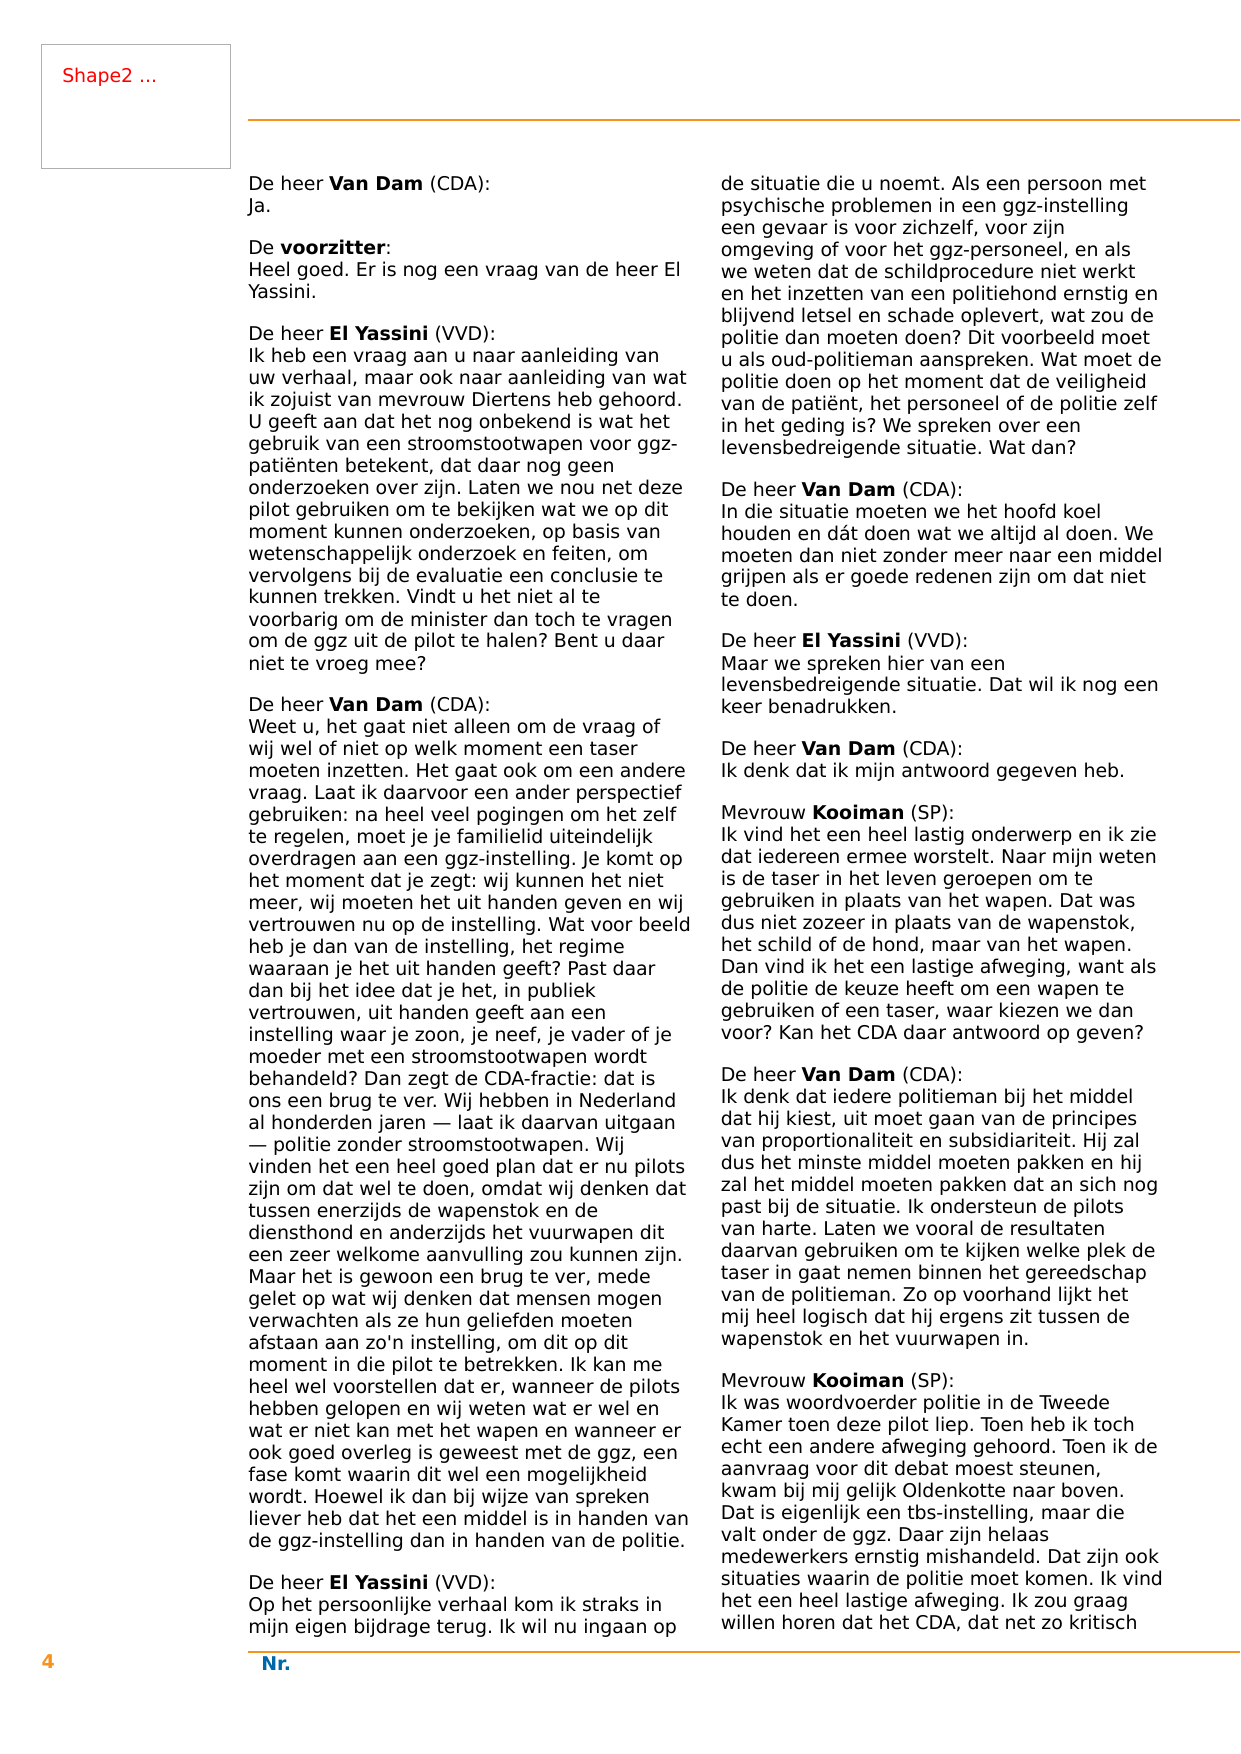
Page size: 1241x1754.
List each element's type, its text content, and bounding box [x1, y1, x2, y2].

text Ja. [248, 195, 691, 217]
text Heel goed. Er is nog een vraag van de heer El Yassini. [248, 259, 691, 303]
text Ik denk dat iedere politieman bij het middel dat hij kiest, uit moet gaan van de principes van proportionaliteit en subsidiariteit. Hij zal dus het minste middel moeten pakken en hij zal het middel moeten pakken dat an sich nog past bij de situatie. Ik ondersteun de pilots van harte. Laten we vooral de resultaten daarvan gebruiken om te kijken welke plek de taser in gaat nemen binnen het gereedschap van de politieman. Zo op voorhand lijkt het mij heel logisch dat hij ergens zit tussen de wapenstok en het vuurwapen in. [721, 1086, 1163, 1350]
text De heer Van Dam (CDA): [721, 1064, 1163, 1086]
text De heer El Yassini (VVD): [721, 630, 1163, 652]
text Weet u, het gaat niet alleen om de vraag of wij wel of niet op welk moment een taser moeten inzetten. Het gaat ook om een andere vraag. Laat ik daarvoor een ander perspectief gebruiken: na heel veel pogingen om het zelf te regelen, moet je je familielid uiteindelijk overdragen aan een ggz-instelling. Je komt op het moment dat je zegt: wij kunnen het niet meer, wij moeten het uit handen geven en wij vertrouwen nu op de instelling. Wat voor beeld heb je dan van de instelling, het regime waaraan je het uit handen geeft? Past daar dan bij het idee dat je het, in publiek vertrouwen, uit handen geeft aan een instelling waar je zoon, je neef, je vader of je moeder met een stroomstootwapen wordt behandeld? Dan zegt de CDA-fractie: dat is ons een brug te ver. Wij hebben in Nederland al honderden jaren — laat ik daarvan uitgaan — politie zonder stroomstootwapen. Wij vinden het een heel goed plan dat er nu pilots zijn om dat wel te doen, omdat wij denken dat tussen enerzijds de wapenstok en de diensthond en anderzijds het vuurwapen dit een zeer welkome aanvulling zou kunnen zijn. Maar het is gewoon een brug te ver, mede gelet op wat wij denken dat mensen mogen verwachten als ze hun geliefden moeten afstaan aan zo'n instelling, om dit op dit moment in die pilot te betrekken. Ik kan me heel wel voorstellen dat er, wanneer de pilots hebben gelopen en wij weten wat er wel en wat er niet kan met het wapen en wanneer er ook goed overleg is geweest met de ggz, een fase komt waarin dit wel een mogelijkheid wordt. Hoewel ik dan bij wijze van spreken liever heb dat het een middel is in handen van de ggz-instelling dan in handen van de politie. [248, 716, 691, 1552]
text Op het persoonlijke verhaal kom ik straks in mijn eigen bijdrage terug. Ik wil nu ingaan op [248, 1593, 691, 1637]
text Mevrouw Kooiman (SP): [721, 802, 1163, 824]
text Ik was woordvoerder politie in de Tweede Kamer toen deze pilot liep. Toen heb ik toch echt een andere afweging gehoord. Toen ik de aanvraag voor dit debat moest steunen, kwam bij mij gelijk Oldenkotte naar boven. Dat is eigenlijk een tbs-instelling, maar die valt onder de ggz. Daar zijn helaas medewerkers ernstig mishandeld. Dat zijn ook situaties waarin de politie moet komen. Ik vind het een heel lastige afweging. Ik zou graag willen horen dat het CDA, dat net zo kritisch [721, 1392, 1163, 1633]
text De voorzitter: [248, 237, 691, 259]
text Maar we spreken hier van een levensbedreigende situatie. Dat wil ik nog een keer benadrukken. [721, 652, 1163, 718]
text Ik vind het een heel lastig onderwerp en ik zie dat iedereen ermee worstelt. Naar mijn weten is de taser in het leven geroepen om te gebruiken in plaats van het wapen. Dat was dus niet zozeer in plaats van de wapenstok, het schild of de hond, maar van het wapen. Dan vind ik het een lastige afweging, want als de politie de keuze heeft om een wapen te gebruiken of een taser, waar kiezen we dan voor? Kan het CDA daar antwoord op geven? [721, 824, 1163, 1044]
text De heer Van Dam (CDA): [721, 478, 1163, 501]
text De heer Van Dam (CDA): [721, 738, 1163, 760]
text Ik denk dat ik mijn antwoord gegeven heb. [721, 760, 1163, 782]
text de situatie die u noemt. Als een persoon met psychische problemen in een ggz-instelling een gevaar is voor zichzelf, voor zijn omgeving of voor het ggz-personeel, en als we weten dat de schildprocedure niet werkt en het inzetten van een politiehond ernstig en blijvend letsel en schade oplevert, wat zou de politie dan moeten doen? Dit voorbeeld moet u als oud-politieman aanspreken. Wat moet de politie doen op het moment dat de veiligheid van de patiënt, het personeel of de politie zelf in het geding is? We spreken over een levensbedreigende situatie. Wat dan? [721, 173, 1163, 458]
text Ik heb een vraag aan u naar aanleiding van uw verhaal, maar ook naar aanleiding van wat ik zojuist van mevrouw Diertens heb gehoord. U geeft aan dat het nog onbekend is wat het gebruik van een stroomstootwapen voor ggz-patiënten betekent, dat daar nog geen onderzoeken over zijn. Laten we nou net deze pilot gebruiken om te bekijken wat we op dit moment kunnen onderzoeken, op basis van wetenschappelijk onderzoek en feiten, om vervolgens bij de evaluatie een conclusie te kunnen trekken. Vindt u het niet al te voorbarig om de minister dan toch te vragen om de ggz uit de pilot te halen? Bent u daar niet te vroeg mee? [248, 345, 691, 674]
text De heer Van Dam (CDA): [248, 694, 691, 716]
text In die situatie moeten we het hoofd koel houden en dát doen wat we altijd al doen. We moeten dan niet zonder meer naar een middel grijpen als er goede redenen zijn om dat niet te doen. [721, 501, 1163, 610]
text De heer El Yassini (VVD): [248, 323, 691, 345]
text De heer El Yassini (VVD): [248, 1572, 691, 1593]
text Mevrouw Kooiman (SP): [721, 1370, 1163, 1392]
text De heer Van Dam (CDA): [248, 173, 691, 195]
